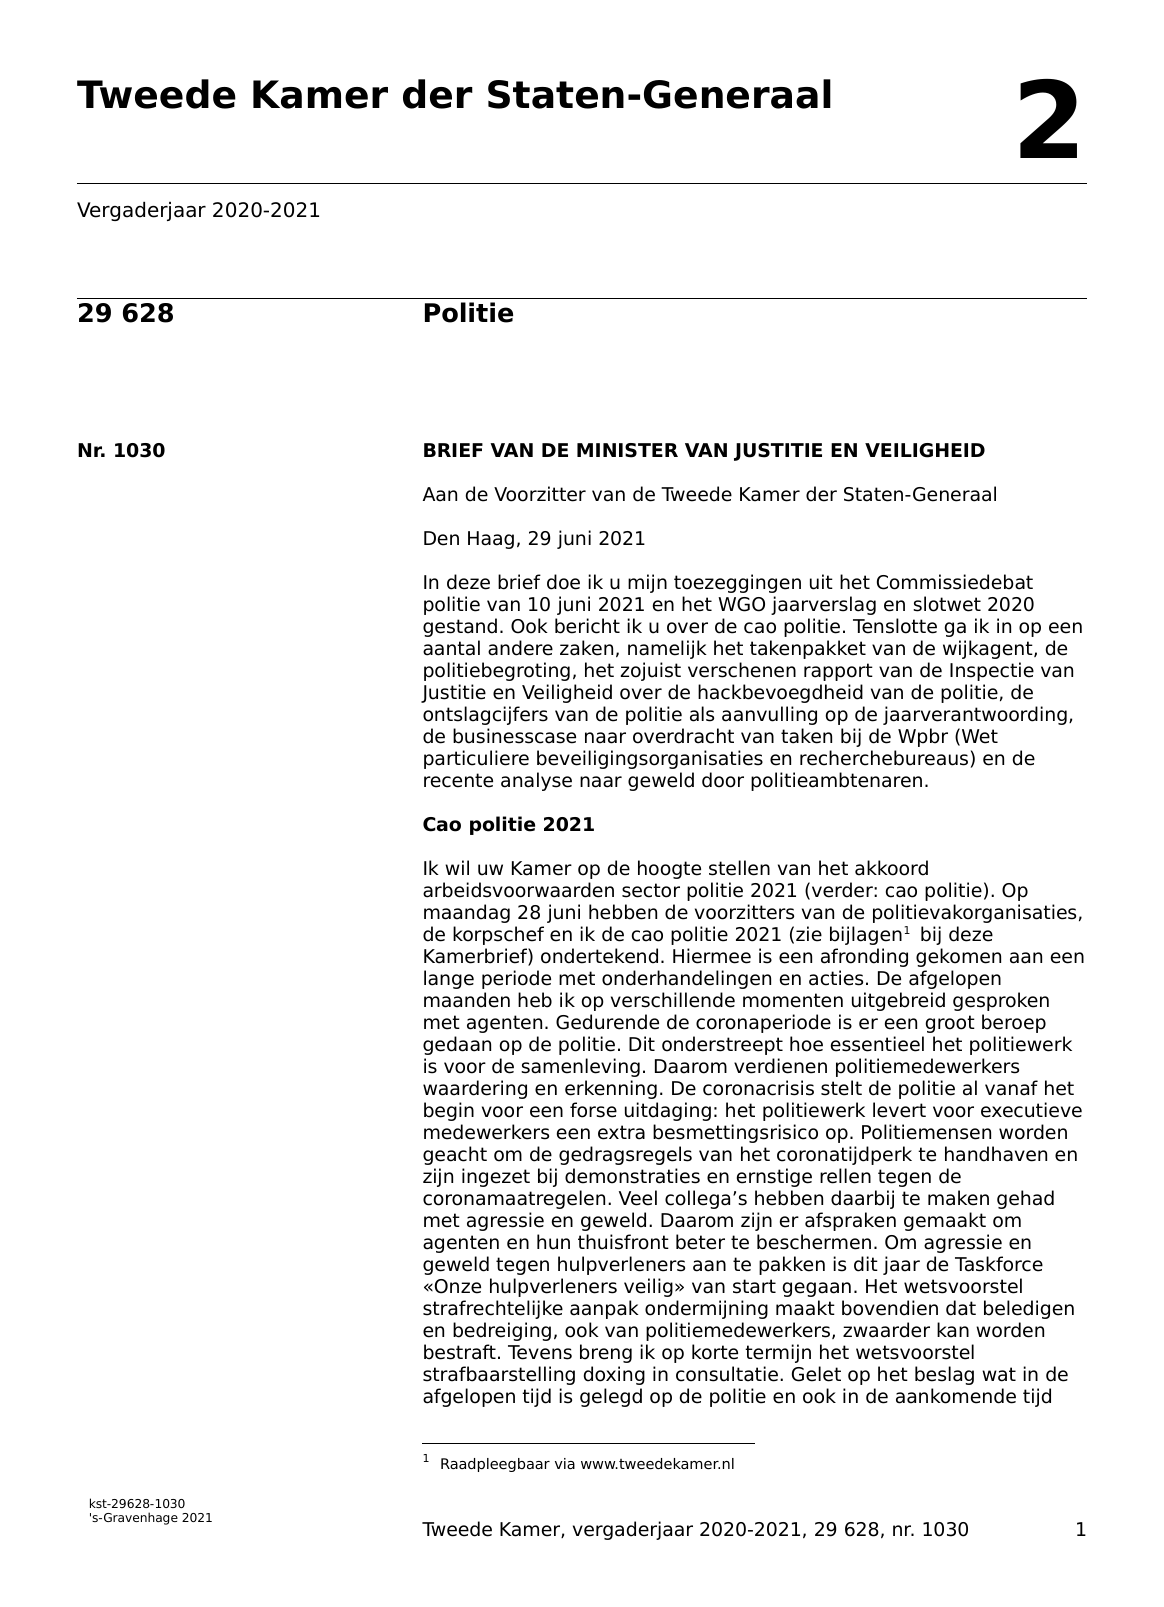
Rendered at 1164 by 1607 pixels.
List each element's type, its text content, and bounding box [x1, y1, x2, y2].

table_header Tweede Kamer der Staten-Generaal [77, 59, 886, 183]
subtitle Nr. 1030 BRIEF VAN DE MINISTER VAN JUSTITIE EN VEILIGHEID [77, 440, 1087, 462]
subtitle Cao politie 2021 [422, 814, 1087, 836]
subtitle 29 628 Politie [77, 299, 1087, 329]
text In deze brief doe ik u mijn toezeggingen uit het Commissiedebat politie van 10 juni 2021 en het WGO jaarverslag en slotwet 2020 gestand. Ook bericht ik u over de cao politie. Tenslotte ga ik in op een aantal andere zaken, namelijk het takenpakket van de wijkagent, de politiebegroting, het zojuist verschenen rapport van de Inspectie van Justitie en Veiligheid over de hackbevoegdheid van de politie, de ontslagcijfers van de politie als aanvulling op de jaarverantwoording, de businesscase naar overdracht van taken bij de Wpbr (Wet particuliere beveiligingsorganisaties en recherchebureaus) en de recente analyse naar geweld door politieambtenaren. [422, 572, 1087, 792]
text Ik wil uw Kamer op de hoogte stellen van het akkoord arbeidsvoorwaarden sector politie 2021 (verder: cao politie). Op maandag 28 juni hebben de voorzitters van de politievakorganisaties, de korpschef en ik de cao politie 2021 (zie bijlagen bij deze Kamerbrief) ondertekend. Hiermee is een afronding gekomen aan een lange periode met onderhandelingen en acties. De afgelopen maanden heb ik op verschillende momenten uitgebreid gesproken met agenten. Gedurende de coronaperiode is er een groot beroep gedaan op de politie. Dit onderstreept hoe essentieel het politiewerk is voor de samenleving. Daarom verdienen politiemedewerkers waardering en erkenning. De coronacrisis stelt de politie al vanaf het begin voor een forse uitdaging: het politiewerk levert voor executieve medewerkers een extra besmettingsrisico op. Politiemensen worden geacht om de gedragsregels van het coronatijdperk te handhaven en zijn ingezet bij demonstraties en ernstige rellen tegen de coronamaatregelen. Veel collega’s hebben daarbij te maken gehad met agressie en geweld. Daarom zijn er afspraken gemaakt om agenten en hun thuisfront beter te beschermen. Om agressie en geweld tegen hulpverleners aan te pakken is dit jaar de Taskforce «Onze hulpverleners veilig» van start gegaan. Het wetsvoorstel strafrechtelijke aanpak ondermijning maakt bovendien dat beledigen en bedreiging, ook van politiemedewerkers, zwaarder kan worden bestraft. Tevens breng ik op korte termijn het wetsvoorstel strafbaarstelling doxing in consultatie. Gelet op het beslag wat in de afgelopen tijd is gelegd op de politie en ook in de aankomende tijd [422, 858, 1087, 1408]
text kst-29628-1030 [88, 1497, 323, 1511]
table_header 2 [886, 59, 1087, 183]
text 's-Gravenhage 2021 [88, 1511, 323, 1525]
text Den Haag, 29 juni 2021 [422, 528, 1087, 550]
table_cell Vergaderjaar 2020-2021 [77, 184, 1087, 298]
text Raadpleegbaar via www.tweedekamer.nl [422, 1452, 1087, 1474]
text Aan de Voorzitter van de Tweede Kamer der Staten-Generaal [422, 484, 1087, 506]
